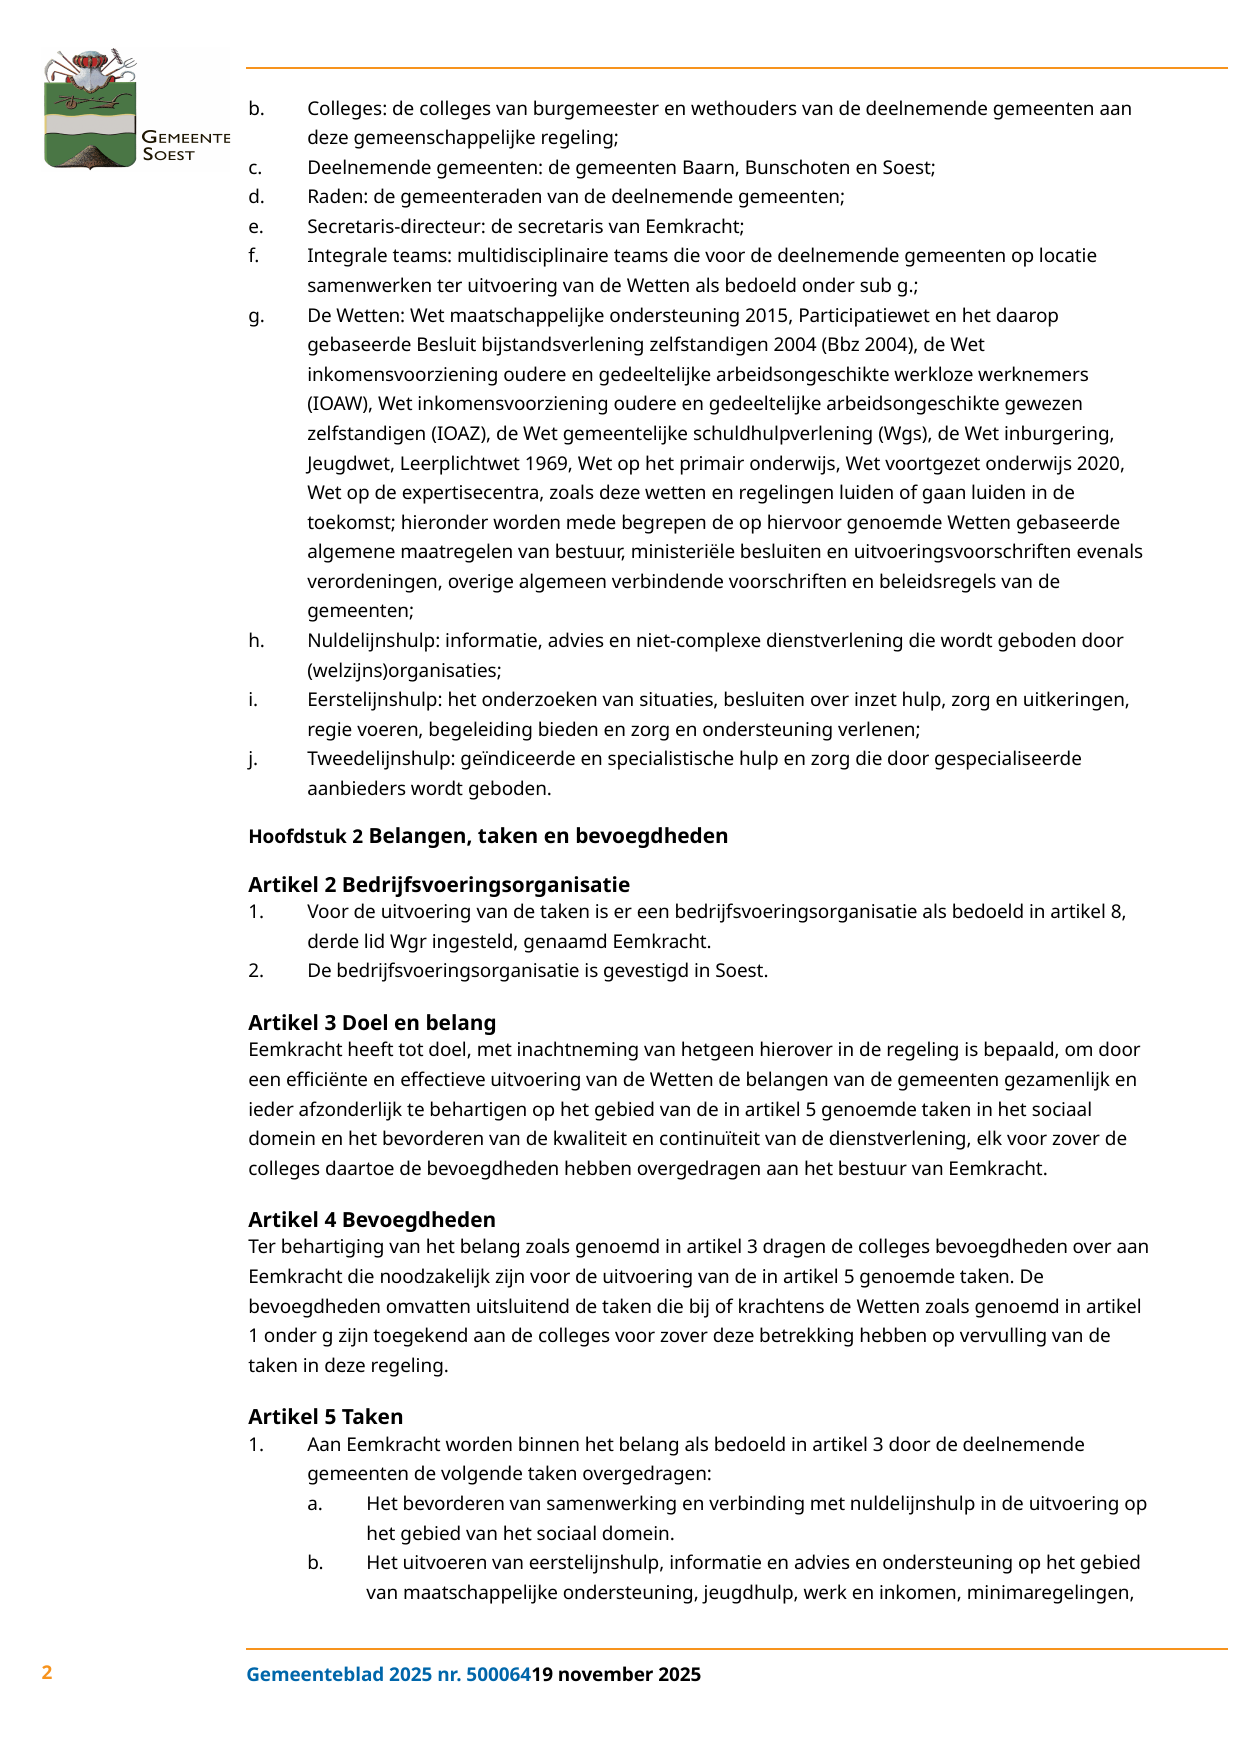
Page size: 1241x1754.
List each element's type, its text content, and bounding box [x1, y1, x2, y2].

list Het bevorderen van samenwerking en verbinding met nuldelijnshulp in de uitvoering op het gebied van het sociaal domein. [307, 1490, 1152, 1545]
list Deelnemende gemeenten: de gemeenten Baarn, Bunschoten en Soest; [248, 154, 1152, 180]
list Aan Eemkracht worden binnen het belang als bedoeld in artikel 3 door de deelnemende gemeenten de volgende taken overgedragen: [248, 1431, 1152, 1486]
list Eerstelijnshulp: het onderzoeken van situaties, besluiten over inzet hulp, zorg en uitkeringen, regie voeren, begeleiding bieden en zorg en ondersteuning verlenen; [248, 686, 1152, 742]
list Het uitvoeren van eerstelijnshulp, informatie en advies en ondersteuning op het gebied van maatschappelijke ondersteuning, jeugdhulp, werk en inkomen, minimaregelingen, [307, 1549, 1152, 1604]
list Nuldelijnshulp: informatie, advies en niet-complexe dienstverlening die wordt geboden door (welzijns)organisaties; [248, 627, 1152, 683]
text Hoofdstuk 2 Belangen, taken en bevoegdheden [248, 821, 1152, 849]
list Raden: de gemeenteraden van de deelnemende gemeenten; [248, 183, 1152, 209]
list De Wetten: Wet maatschappelijke ondersteuning 2015, Participatiewet en het daarop gebaseerde Besluit bijstandsverlening zelfstandigen 2004 (Bbz 2004), de Wet inkomensvoorziening oudere en gedeeltelijke arbeidsongeschikte werkloze werknemers (IOAW), Wet inkomensvoorziening oudere en gedeeltelijke arbeidsongeschikte gewezen zelfstandigen (IOAZ), de Wet gemeentelijke schuldhulpverlening (Wgs), de Wet inburgering, Jeugdwet, Leerplichtwet 1969, Wet op het primair onderwijs, Wet voortgezet onderwijs 2020, Wet op de expertisecentra, zoals deze wetten en regelingen luiden of gaan luiden in de toekomst; hieronder worden mede begrepen de op hiervoor genoemde Wetten gebaseerde algemene maatregelen van bestuur, ministeriële besluiten en uitvoeringsvoorschriften evenals verordeningen, overige algemeen verbindende voorschriften en beleidsregels van de gemeenten; [248, 302, 1152, 623]
list De bedrijfsvoeringsorganisatie is gevestigd in Soest. [248, 958, 1152, 983]
text Eemkracht heeft tot doel, met inachtneming van hetgeen hierover in de regeling is bepaald, om door een efficiënte en effectieve uitvoering van de Wetten de belangen van de gemeenten gezamenlijk en ieder afzonderlijk te behartigen op het gebied van de in artikel 5 genoemde taken in het sociaal domein en het bevorderen van de kwaliteit en continuïteit van de dienstverlening, elk voor zover de colleges daartoe de bevoegdheden hebben overgedragen aan het bestuur van Eemkracht. [248, 1037, 1152, 1181]
text Artikel 5 Taken [248, 1402, 1152, 1431]
list Tweedelijnshulp: geïndiceerde en specialistische hulp en zorg die door gespecialiseerde aanbieders wordt geboden. [248, 746, 1152, 801]
list Voor de uitvoering van de taken is er een bedrijfsvoeringsorganisatie als bedoeld in artikel 8, derde lid Wgr ingesteld, genaamd Eemkracht. [248, 898, 1152, 954]
text Artikel 4 Bevoegdheden [248, 1205, 1152, 1234]
text Artikel 2 Bedrijfsvoeringsorganisatie [248, 870, 1152, 898]
list Colleges: de colleges van burgemeester en wethouders van de deelnemende gemeenten aan deze gemeenschappelijke regeling; [248, 95, 1152, 150]
list Integrale teams: multidisciplinaire teams die voor de deelnemende gemeenten op locatie samenwerken ter uitvoering van de Wetten als bedoeld onder sub g.; [248, 243, 1152, 298]
text Artikel 3 Doel en belang [248, 1008, 1152, 1037]
picture [41, 47, 231, 172]
text Ter behartiging van het belang zoals genoemd in artikel 3 dragen de colleges bevoegdheden over aan Eemkracht die noodzakelijk zijn voor de uitvoering van de in artikel 5 genoemde taken. De bevoegdheden omvatten uitsluitend de taken die bij of krachtens de Wetten zoals genoemd in artikel 1 onder g zijn toegekend aan de colleges voor zover deze betrekking hebben op vervulling van de taken in deze regeling. [248, 1234, 1152, 1378]
list Secretaris-directeur: de secretaris van Eemkracht; [248, 213, 1152, 239]
